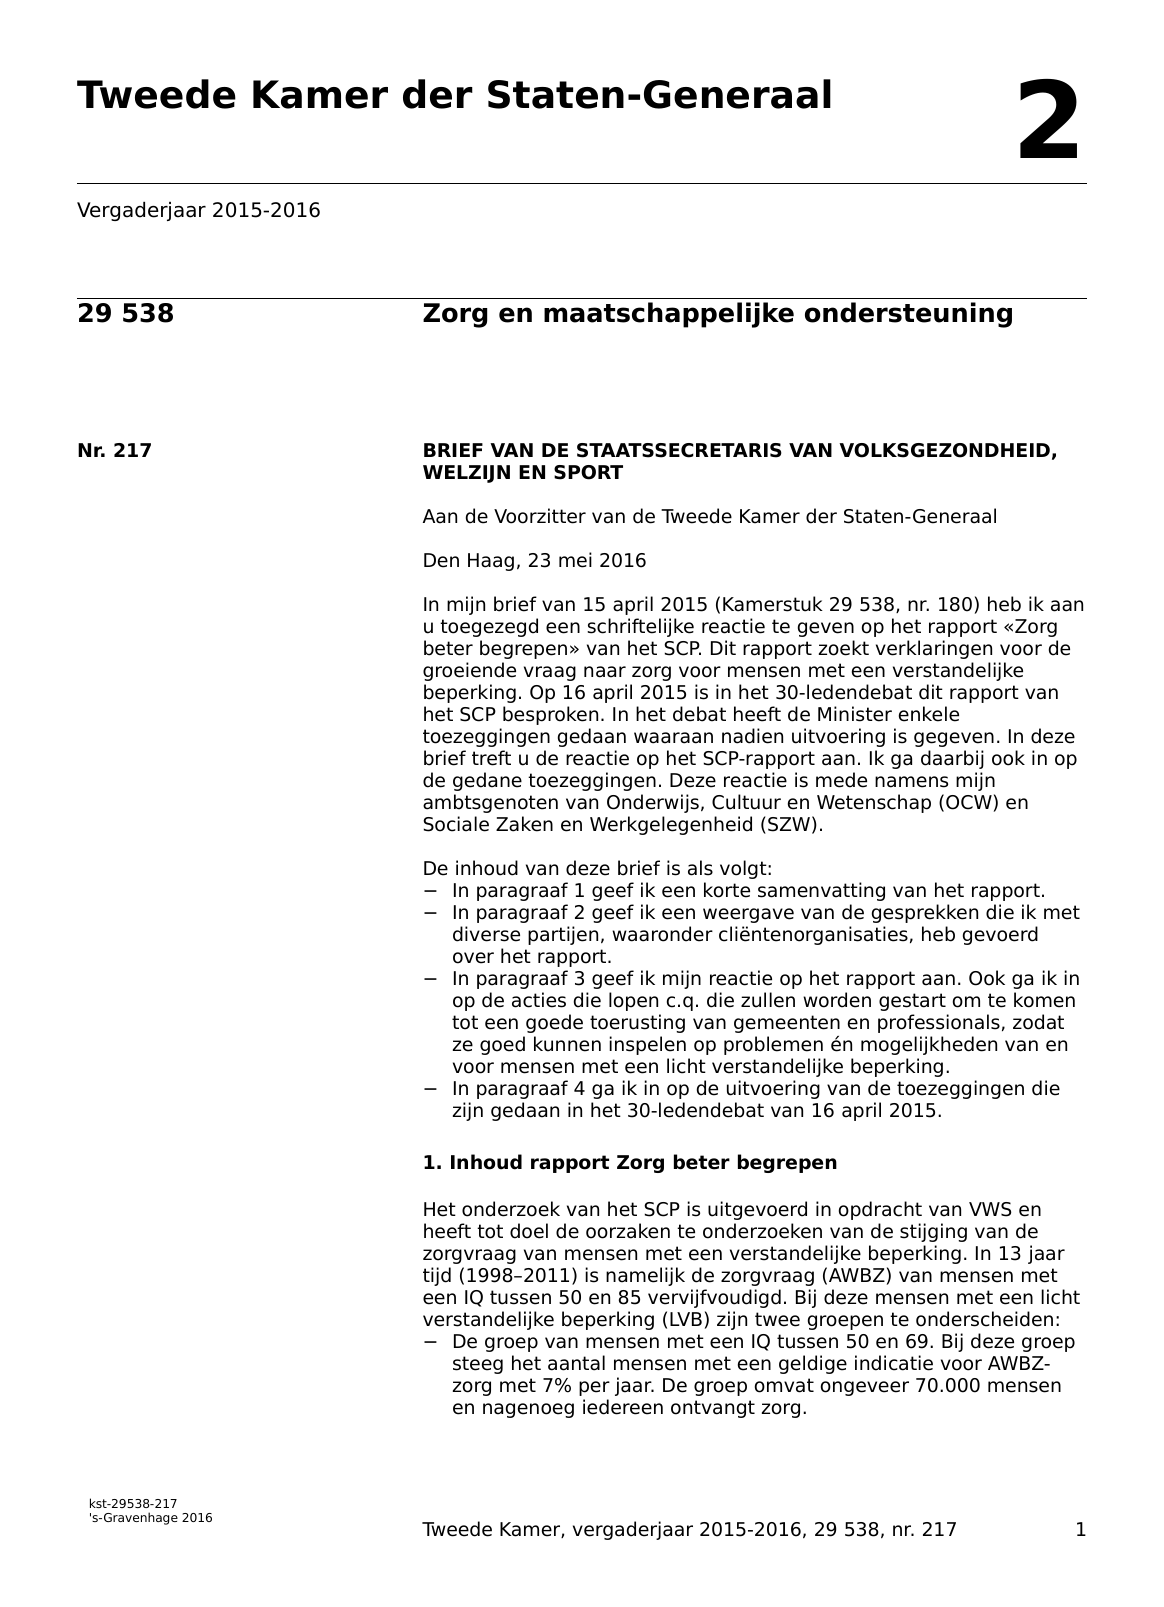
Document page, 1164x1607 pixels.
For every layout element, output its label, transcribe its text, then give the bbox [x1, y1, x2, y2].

text − In paragraaf 1 geef ik een korte samenvatting van het rapport. [422, 880, 1087, 902]
table_header 2 [886, 59, 1087, 183]
text Aan de Voorzitter van de Tweede Kamer der Staten-Generaal [422, 506, 1087, 528]
text − In paragraaf 4 ga ik in op de uitvoering van de toezeggingen die zijn gedaan in het 30-ledendebat van 16 april 2015. [422, 1078, 1087, 1122]
text In mijn brief van 15 april 2015 (Kamerstuk 29 538, nr. 180) heb ik aan u toegezegd een schriftelijke reactie te geven op het rapport «Zorg beter begrepen» van het SCP. Dit rapport zoekt verklaringen voor de groeiende vraag naar zorg voor mensen met een verstandelijke beperking. Op 16 april 2015 is in het 30-ledendebat dit rapport van het SCP besproken. In het debat heeft de Minister enkele toezeggingen gedaan waaraan nadien uitvoering is gegeven. In deze brief treft u de reactie op het SCP-rapport aan. Ik ga daarbij ook in op de gedane toezeggingen. Deze reactie is mede namens mijn ambtsgenoten van Onderwijs, Cultuur en Wetenschap (OCW) en Sociale Zaken en Werkgelegenheid (SZW). [422, 594, 1087, 836]
text Het onderzoek van het SCP is uitgevoerd in opdracht van VWS en heeft tot doel de oorzaken te onderzoeken van de stijging van de zorgvraag van mensen met een verstandelijke beperking. In 13 jaar tijd (1998–2011) is namelijk de zorgvraag (AWBZ) van mensen met een IQ tussen 50 en 85 vervijfvoudigd. Bij deze mensen met een licht verstandelijke beperking (LVB) zijn twee groepen te onderscheiden: [422, 1199, 1087, 1331]
text De inhoud van deze brief is als volgt: [422, 858, 1087, 880]
text 's-Gravenhage 2016 [88, 1511, 323, 1525]
subtitle 1. Inhoud rapport Zorg beter begrepen [422, 1152, 1087, 1174]
text − In paragraaf 3 geef ik mijn reactie op het rapport aan. Ook ga ik in op de acties die lopen c.q. die zullen worden gestart om te komen tot een goede toerusting van gemeenten en professionals, zodat ze goed kunnen inspelen op problemen én mogelijkheden van en voor mensen met een licht verstandelijke beperking. [422, 968, 1087, 1078]
table_header Tweede Kamer der Staten-Generaal [77, 59, 886, 183]
text kst-29538-217 [88, 1497, 323, 1511]
text Den Haag, 23 mei 2016 [422, 550, 1087, 572]
subtitle 29 538 Zorg en maatschappelijke ondersteuning [77, 299, 1087, 329]
text − De groep van mensen met een IQ tussen 50 en 69. Bij deze groep steeg het aantal mensen met een geldige indicatie voor AWBZ-zorg met 7% per jaar. De groep omvat ongeveer 70.000 mensen en nagenoeg iedereen ontvangt zorg. [422, 1331, 1087, 1419]
text − In paragraaf 2 geef ik een weergave van de gesprekken die ik met diverse partijen, waaronder cliëntenorganisaties, heb gevoerd over het rapport. [422, 902, 1087, 968]
subtitle Nr. 217 BRIEF VAN DE STAATSSECRETARIS VAN VOLKSGEZONDHEID, WELZIJN EN SPORT [77, 440, 1087, 484]
table_cell Vergaderjaar 2015-2016 [77, 184, 1087, 298]
